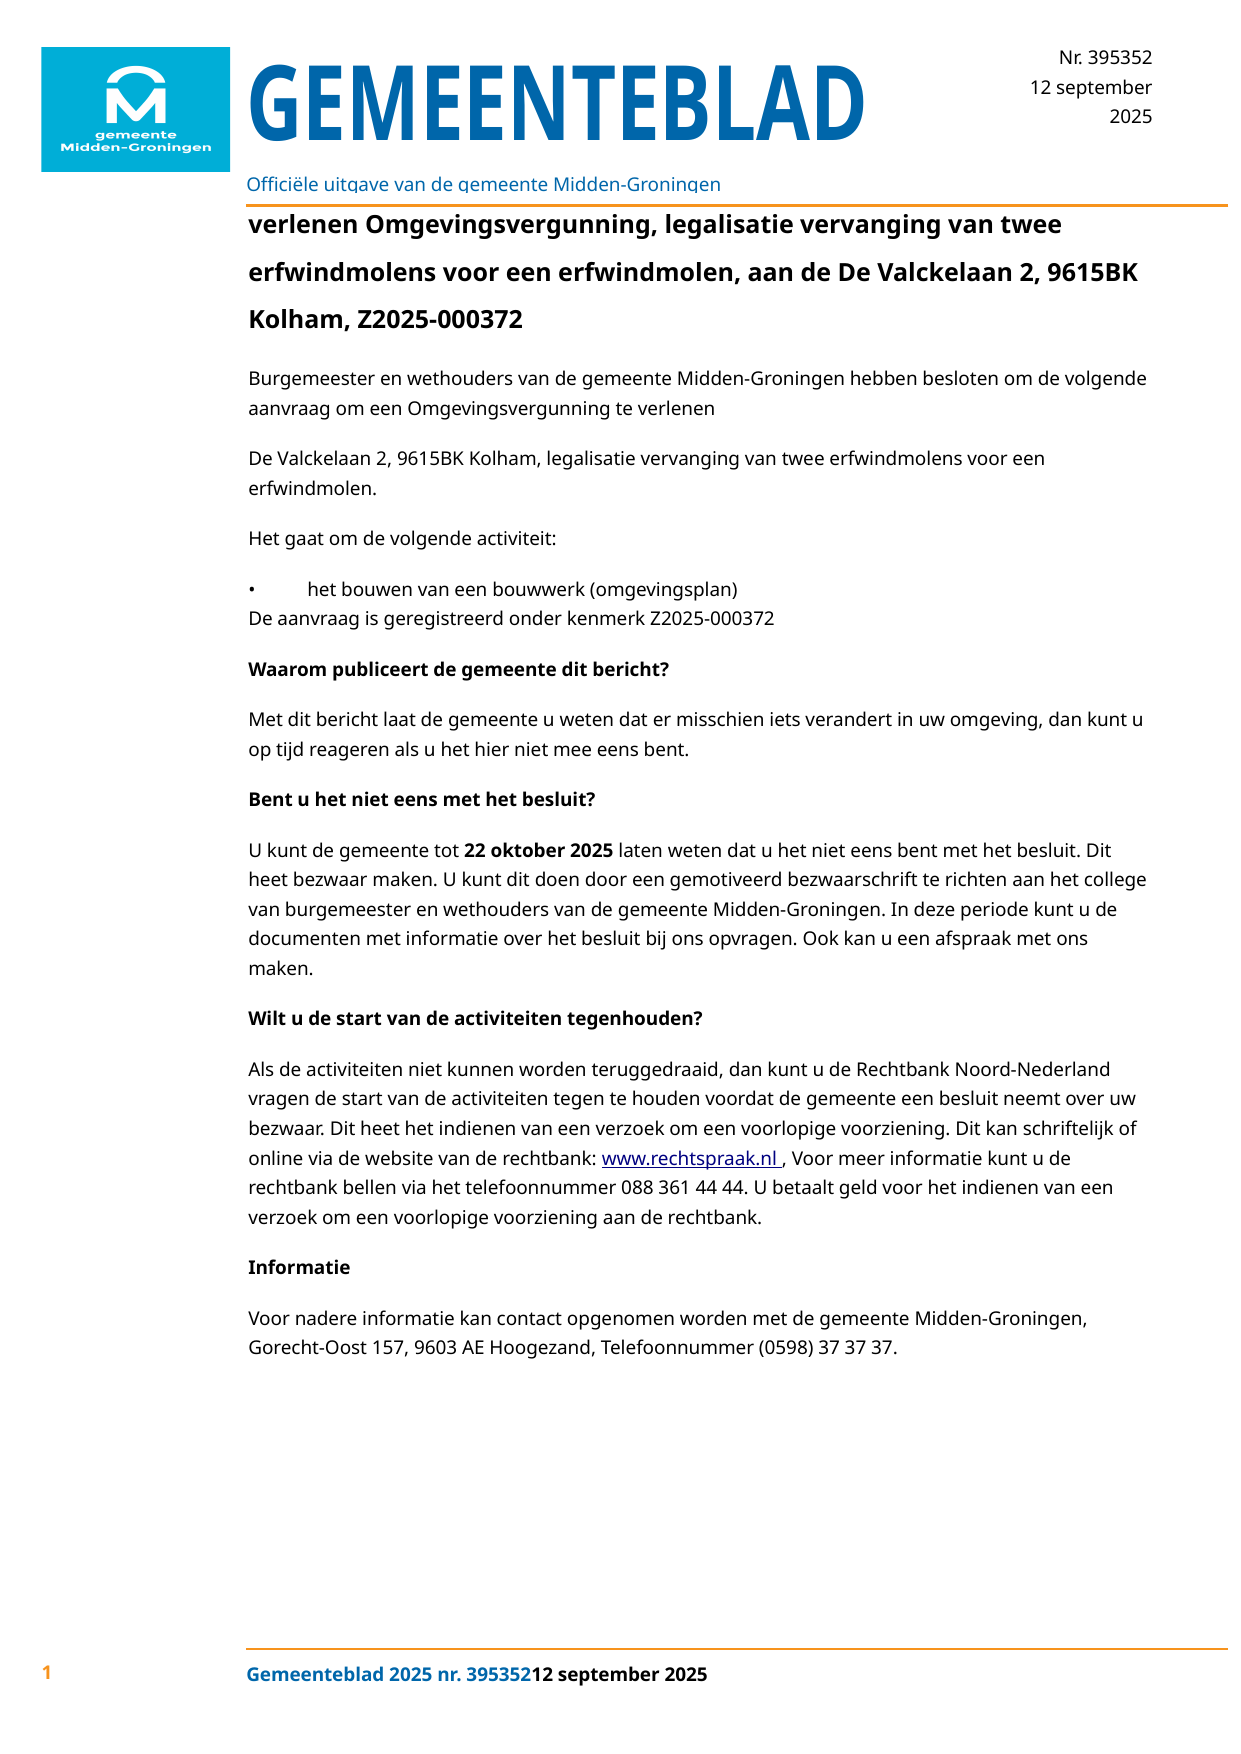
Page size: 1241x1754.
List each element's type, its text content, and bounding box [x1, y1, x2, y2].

text Wilt u de start van de activiteiten tegenhouden? [248, 1006, 1152, 1031]
text De Valckelaan 2, 9615BK Kolham, legalisatie vervanging van twee erfwindmolens voor een erfwindmolen. [248, 446, 1152, 501]
text Met dit bericht laat de gemeente u weten dat er misschien iets verandert in uw omgeving, dan kunt u op tijd reageren als u het hier niet mee eens bent. [248, 706, 1152, 762]
list het bouwen van een bouwwerk (omgevingsplan) [248, 576, 1152, 602]
picture [184, 146, 190, 153]
text U kunt de gemeente tot 22 oktober 2025 laten weten dat u het niet eens bent met het besluit. Dit heet bezwaar maken. U kunt dit doen door een gemotiveerd bezwaarschrift te richten aan het college van burgemeester en wethouders van de gemeente Midden-Groningen. In deze periode kunt u de documenten met informatie over het besluit bij ons opvragen. Ook kan u een afspraak met ons maken. [248, 837, 1152, 981]
text Als de activiteiten niet kunnen worden teruggedraaid, dan kunt u de Rechtbank Noord-Nederland vragen de start van de activiteiten tegen te houden voordat de gemeente een besluit neemt over uw bezwaar. Dit heet het indienen van een verzoek om een voorlopige voorziening. Dit kan schriftelijk of online via de website van de rechtbank: www.rechtspraak.nl , Voor meer informatie kunt u de rechtbank bellen via het telefoonnummer 088 361 44 44. U betaalt geld voor het indienen van een verzoek om een voorlopige voorziening aan de rechtbank. [248, 1056, 1152, 1229]
text Bent u het niet eens met het besluit? [248, 786, 1152, 812]
text Voor nadere informatie kan contact opgenomen worden met de gemeente Midden-Groningen, Gorecht-Oost 157, 9603 AE Hoogezand, Telefoonnummer (0598) 37 37 37. [248, 1305, 1152, 1360]
text Het gaat om de volgende activiteit: [248, 526, 1152, 551]
text De aanvraag is geregistreerd onder kenmerk Z2025-000372 [248, 606, 1152, 631]
text Waarom publiceert de gemeente dit bericht? [248, 656, 1152, 682]
text Burgemeester en wethouders van de gemeente Midden-Groningen hebben besloten om de volgende aanvraag om een Omgevingsvergunning te verlenen [248, 366, 1152, 421]
text Informatie [248, 1254, 1152, 1280]
picture [108, 66, 164, 82]
text verlenen Omgevingsvergunning, legalisatie vervanging van twee erfwindmolens voor een erfwindmolen, aan de De Valckelaan 2, 9615BK Kolham, Z2025-000372 [248, 207, 1152, 336]
picture [107, 89, 165, 122]
